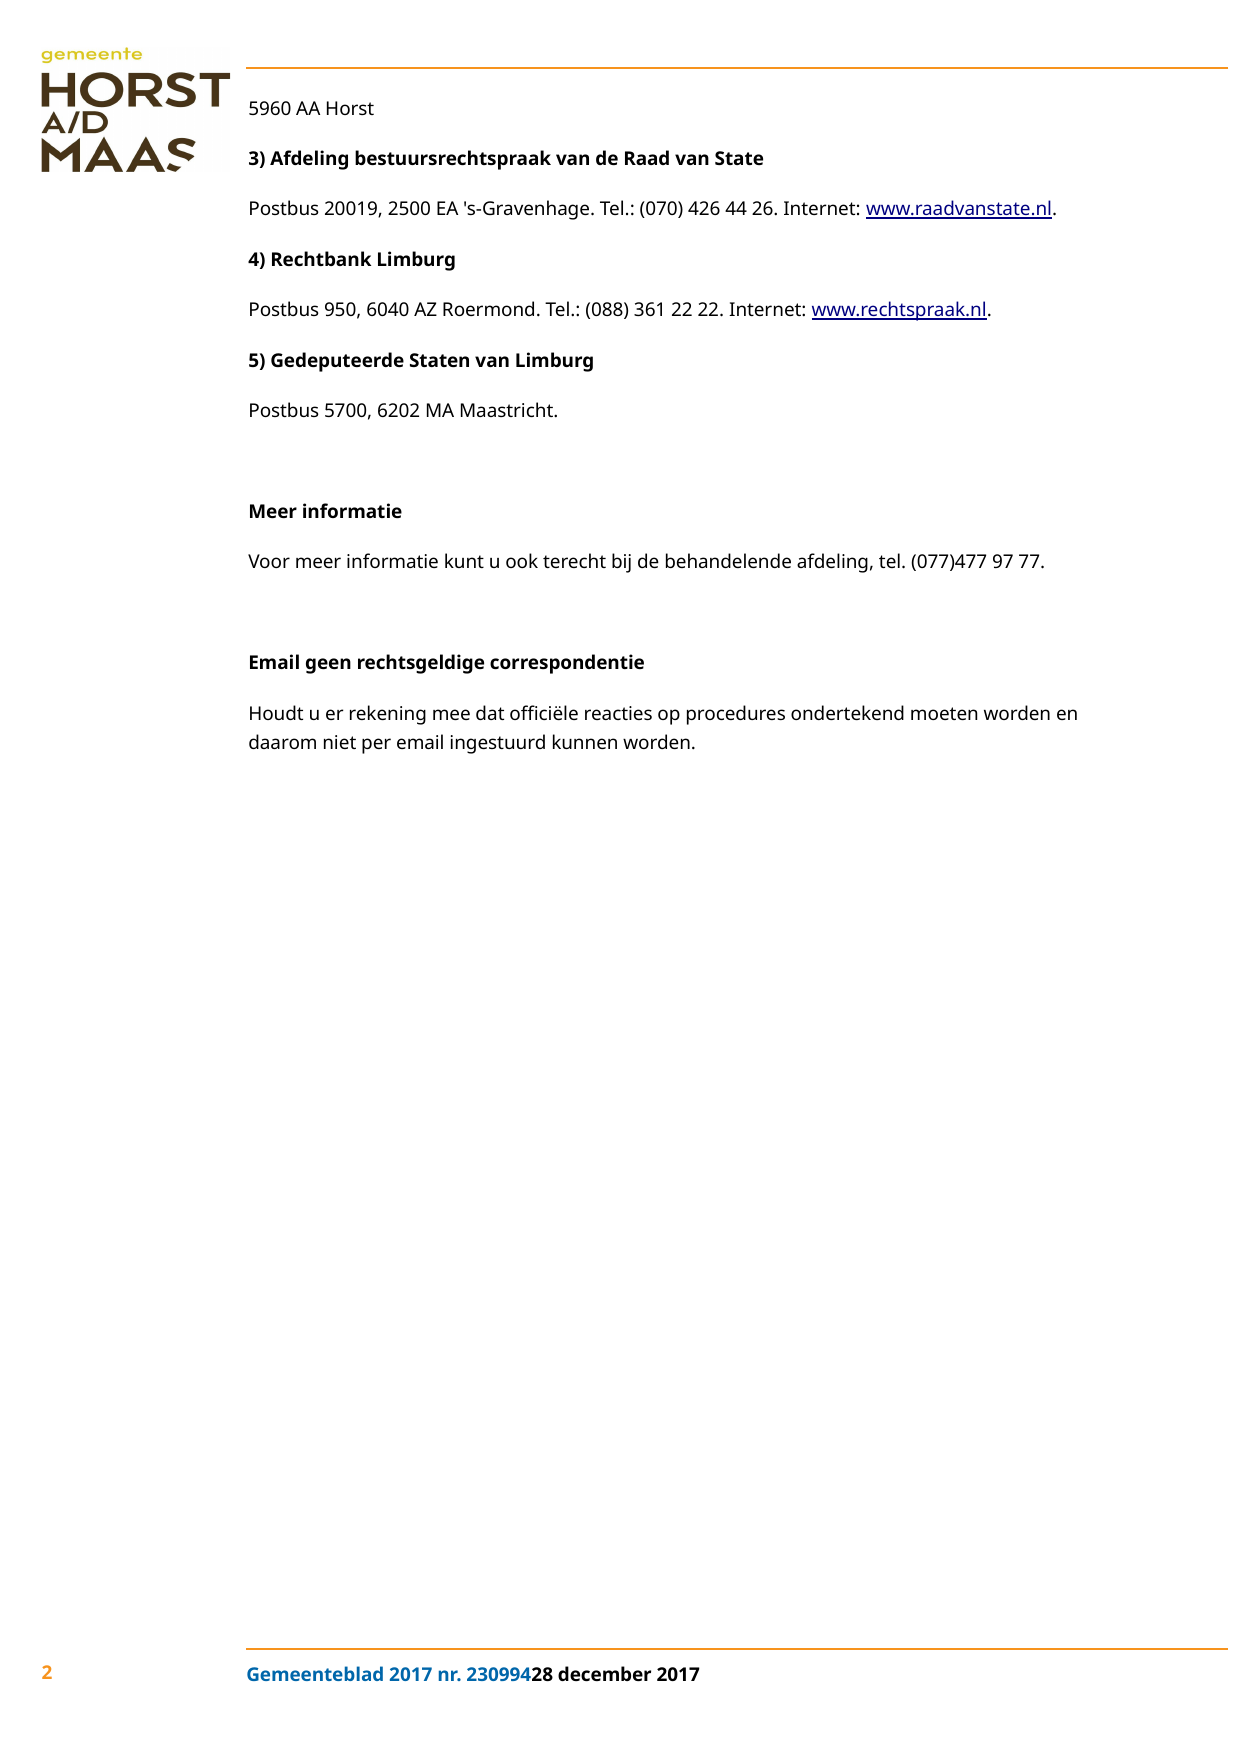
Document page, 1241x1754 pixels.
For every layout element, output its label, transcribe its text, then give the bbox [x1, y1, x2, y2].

text Postbus 5700, 6202 MA Maastricht. [248, 397, 1152, 423]
text Email geen rechtsgeldige correspondentie [248, 649, 1152, 675]
text 5) Gedeputeerde Staten van Limburg [248, 347, 1152, 373]
text 4) Rechtbank Limburg [248, 246, 1152, 272]
picture [41, 47, 231, 172]
text Houdt u er rekening mee dat officiële reacties op procedures ondertekend moeten worden en daarom niet per email ingestuurd kunnen worden. [248, 700, 1152, 755]
text Postbus 20019, 2500 EA 's-Gravenhage. Tel.: (070) 426 44 26. Internet: www.raadvanstate.nl. [248, 196, 1152, 221]
text Voor meer informatie kunt u ook terecht bij de behandelende afdeling, tel. (077)477 97 77. [248, 548, 1152, 574]
text Postbus 950, 6040 AZ Roermond. Tel.: (088) 361 22 22. Internet: www.rechtspraak.nl. [248, 296, 1152, 322]
text 5960 AA Horst [248, 95, 1152, 121]
text 3) Afdeling bestuursrechtspraak van de Raad van State [248, 145, 1152, 171]
text Meer informatie [248, 498, 1152, 524]
